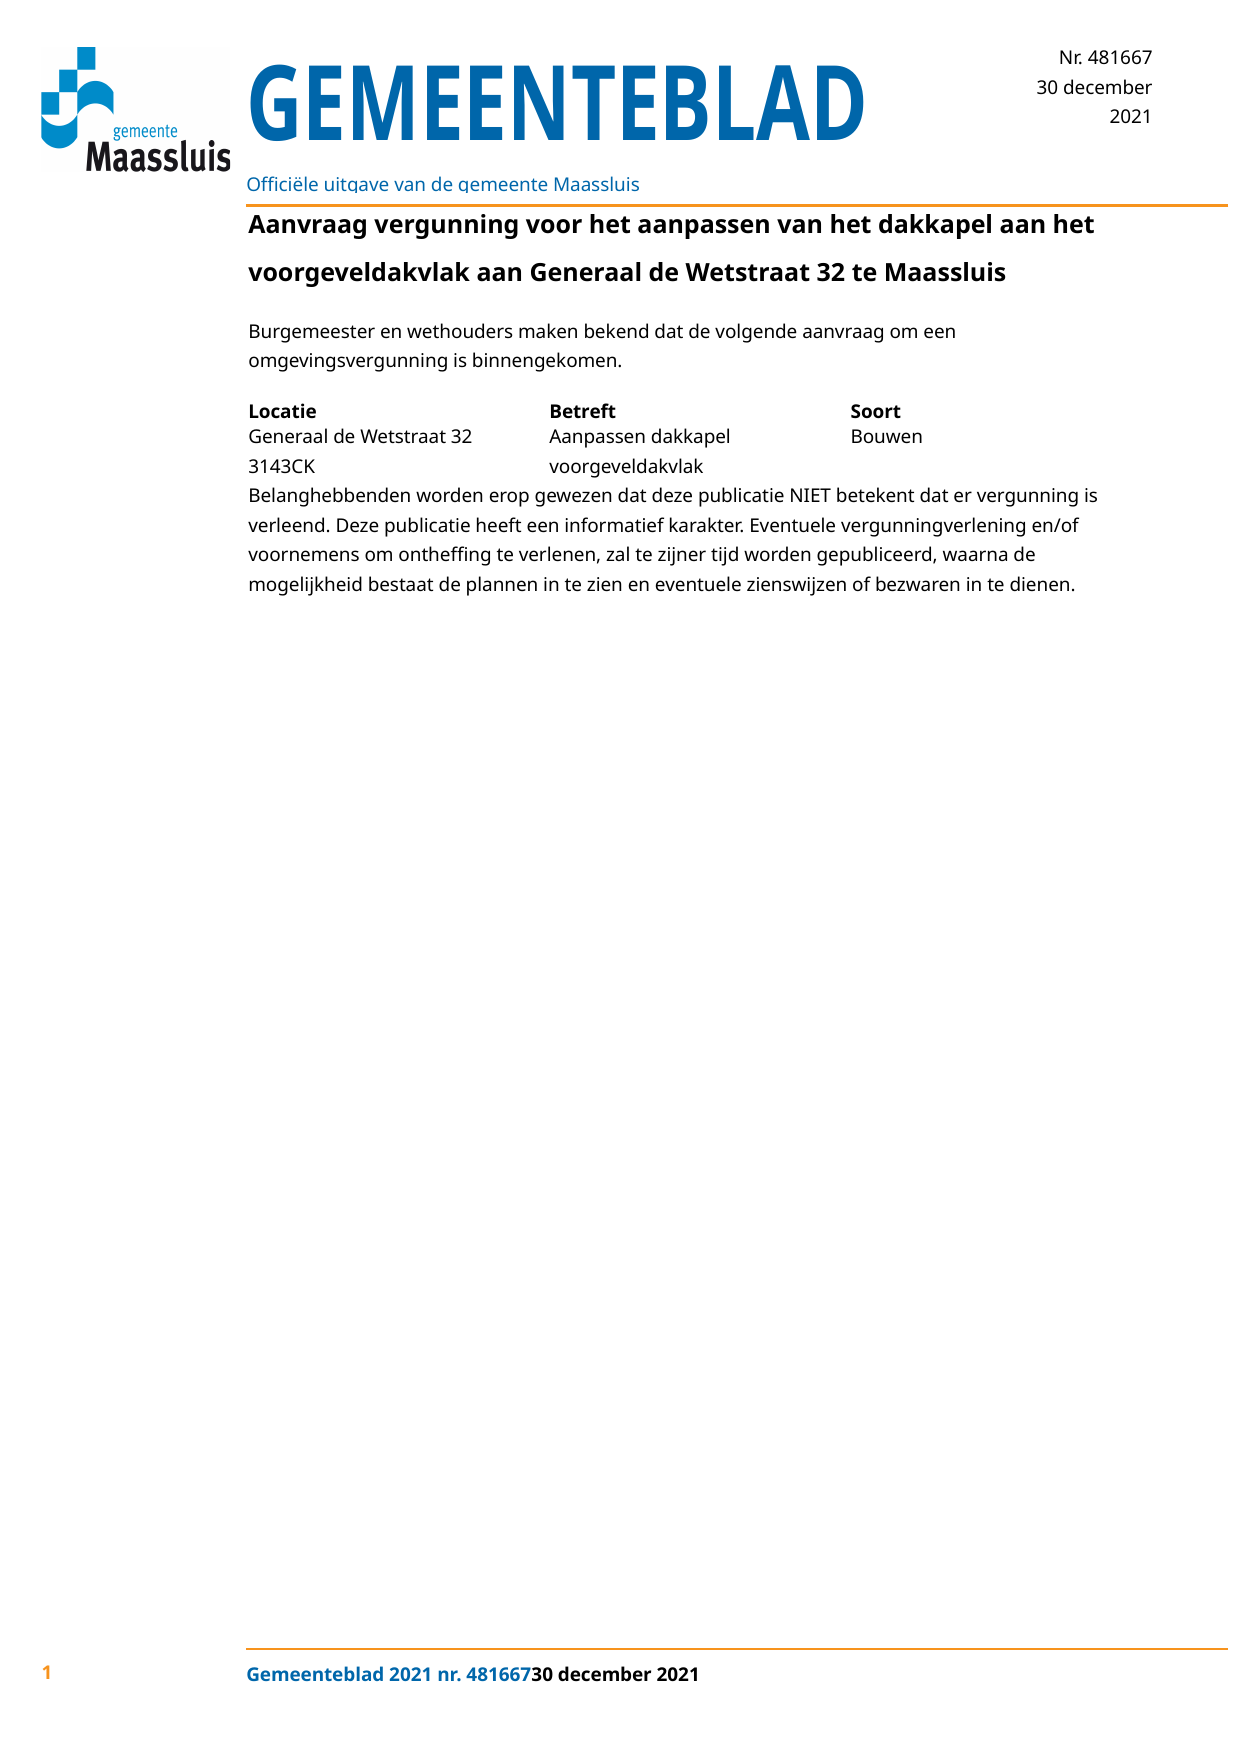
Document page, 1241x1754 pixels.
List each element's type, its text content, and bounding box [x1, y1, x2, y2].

table_header Soort [850, 398, 1152, 424]
table_cell Generaal de Wetstraat 32 3143CK [248, 424, 549, 479]
text Belanghebbenden worden erop gewezen dat deze publicatie NIET betekent dat er vergunning is verleend. Deze publicatie heeft een informatief karakter. Eventuele vergunningverlening en/of voornemens om ontheffing te verlenen, zal te zijner tijd worden gepubliceerd, waarna de mogelijkheid bestaat de plannen in te zien en eventuele zienswijzen of bezwaren in te dienen. [248, 482, 1152, 597]
table_header Locatie [248, 398, 549, 424]
table_cell Bouwen [850, 424, 1152, 479]
text Aanvraag vergunning voor het aanpassen van het dakkapel aan het voorgeveldakvlak aan Generaal de Wetstraat 32 te Maassluis [248, 207, 1152, 288]
table_cell Aanpassen dakkapel voorgeveldakvlak [549, 424, 850, 479]
table_header Betreft [549, 398, 850, 424]
text Burgemeester en wethouders maken bekend dat de volgende aanvraag om een omgevingsvergunning is binnengekomen. [248, 318, 1152, 373]
picture [41, 47, 77, 92]
picture [41, 47, 231, 172]
